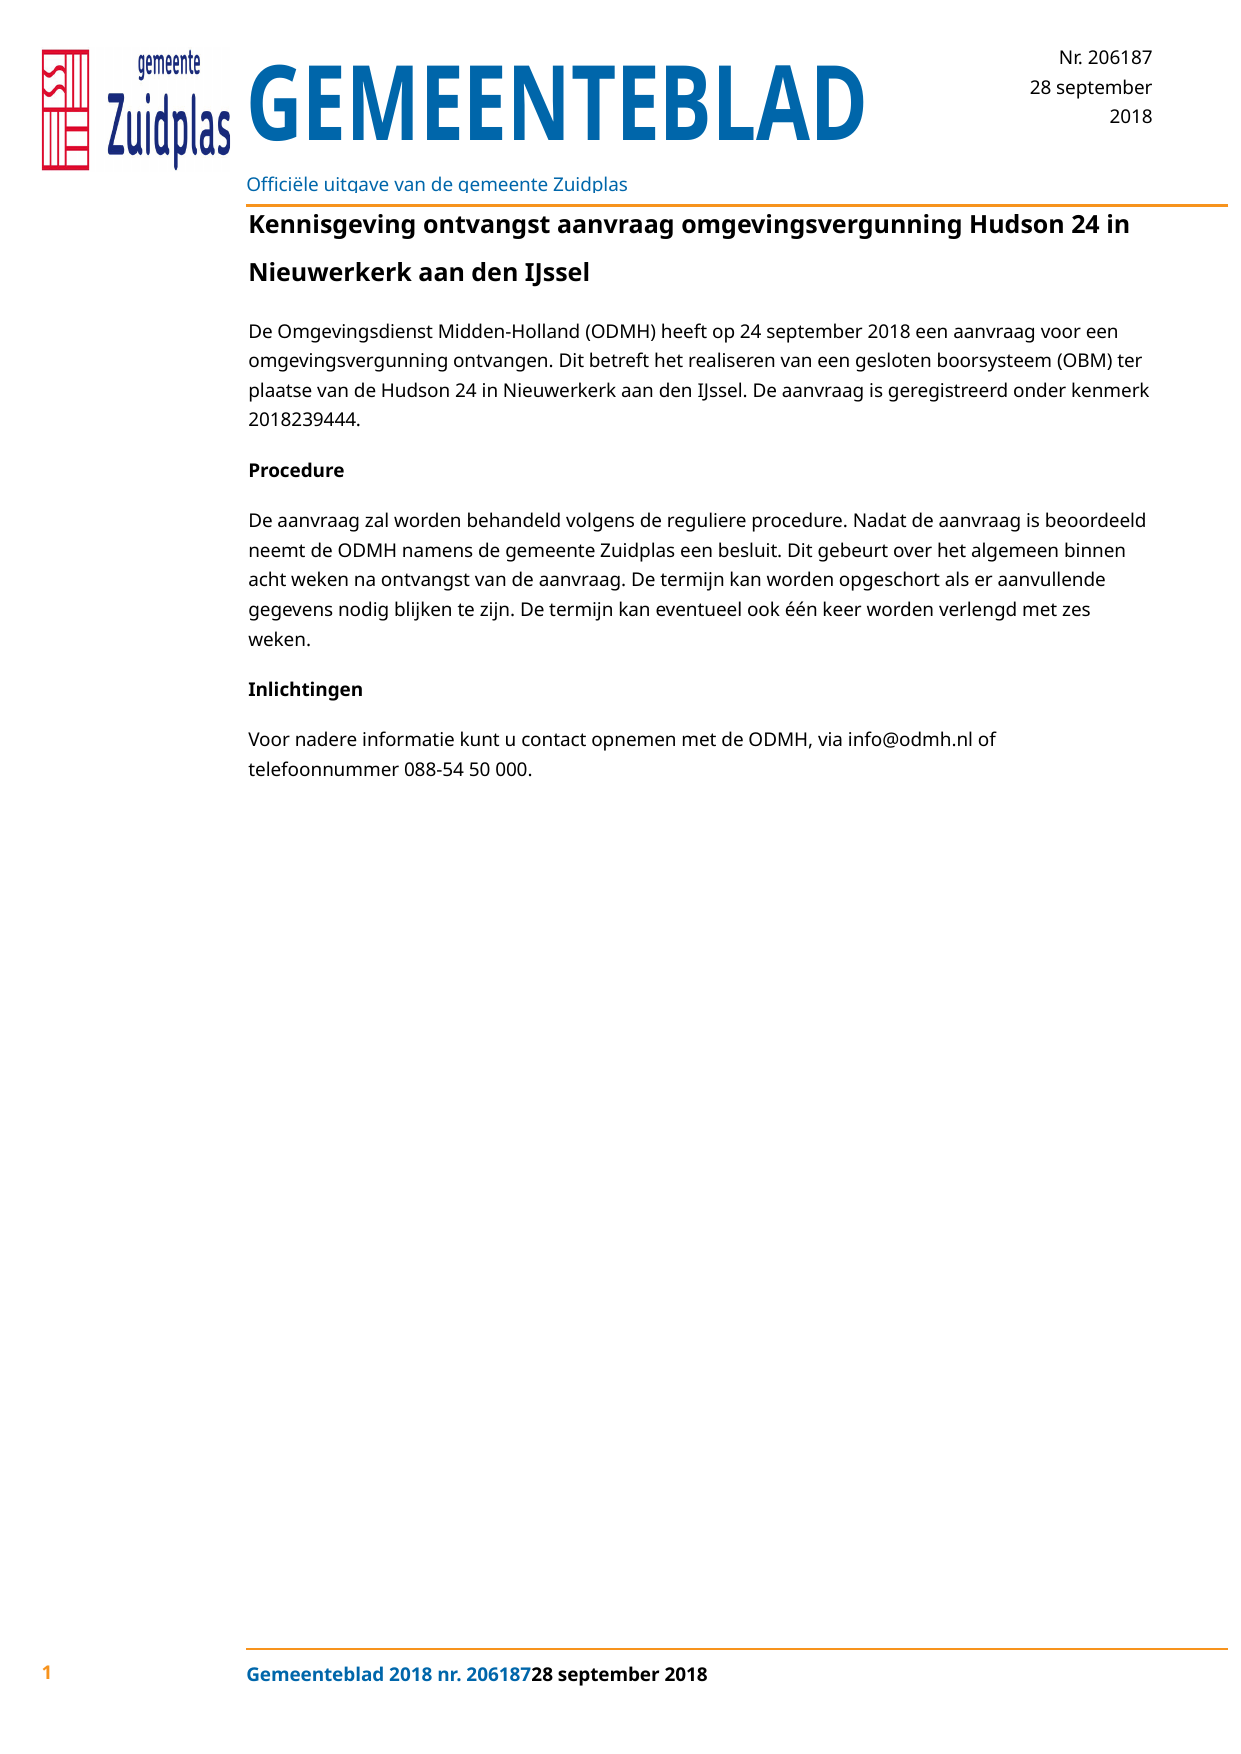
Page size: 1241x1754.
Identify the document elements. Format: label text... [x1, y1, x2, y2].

picture [41, 47, 231, 172]
text De aanvraag zal worden behandeld volgens de reguliere procedure. Nadat de aanvraag is beoordeeld neemt de ODMH namens de gemeente Zuidplas een besluit. Dit gebeurt over het algemeen binnen acht weken na ontvangst van de aanvraag. De termijn kan worden opgeschort als er aanvullende gegevens nodig blijken te zijn. De termijn kan eventueel ook één keer worden verlengd met zes weken. [248, 507, 1152, 652]
text De Omgevingsdienst Midden-Holland (ODMH) heeft op 24 september 2018 een aanvraag voor een omgevingsvergunning ontvangen. Dit betreft het realiseren van een gesloten boorsysteem (OBM) ter plaatse van de Hudson 24 in Nieuwerkerk aan den IJssel. De aanvraag is geregistreerd onder kenmerk 2018239444. [248, 318, 1152, 432]
text Kennisgeving ontvangst aanvraag omgevingsvergunning Hudson 24 in Nieuwerkerk aan den IJssel [248, 207, 1152, 288]
text Voor nadere informatie kunt u contact opnemen met de ODMH, via info@odmh.nl of telefoonnummer 088-54 50 000. [248, 727, 1152, 782]
text Procedure [248, 457, 1152, 483]
text Inlichtingen [248, 676, 1152, 702]
